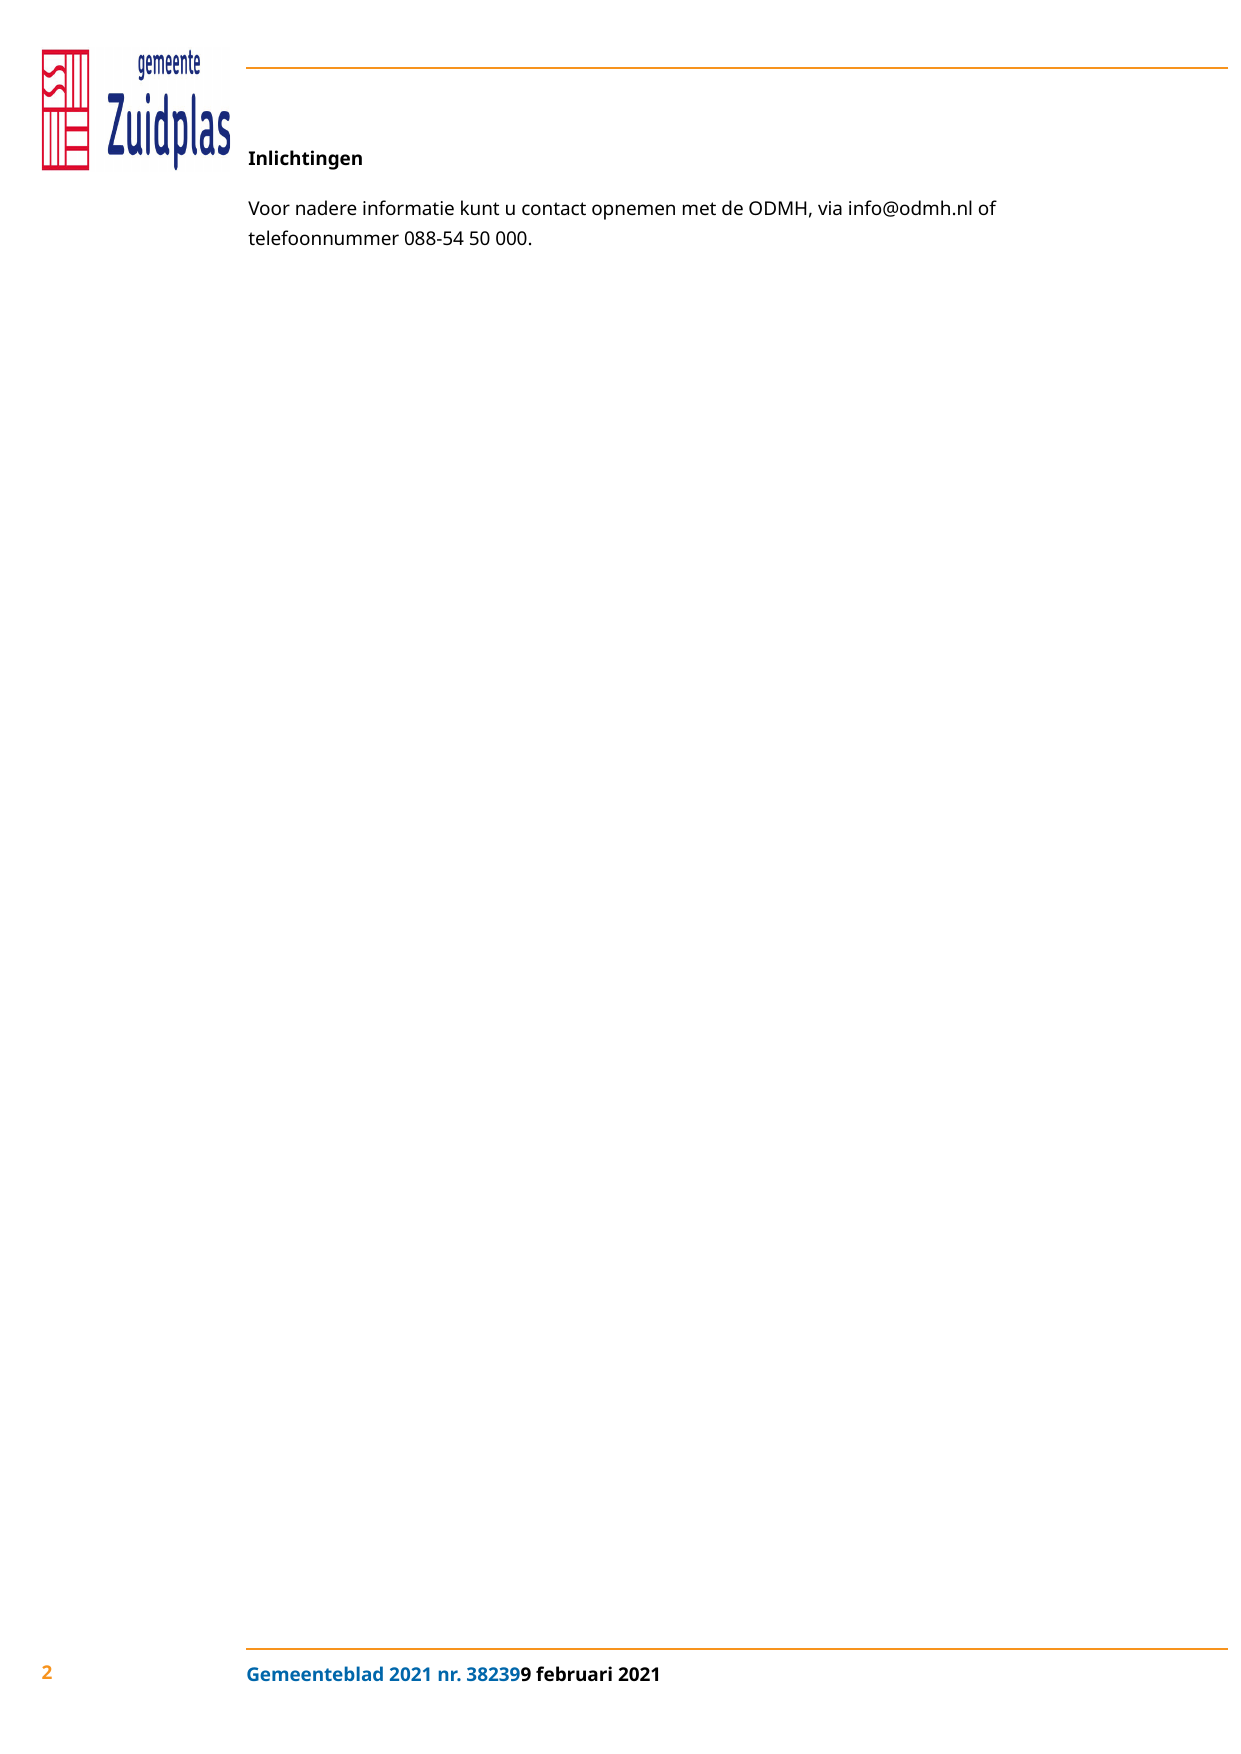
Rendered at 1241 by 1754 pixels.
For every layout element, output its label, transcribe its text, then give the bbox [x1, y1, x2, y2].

picture [41, 47, 231, 172]
text Inlichtingen [248, 145, 1152, 171]
text Voor nadere informatie kunt u contact opnemen met de ODMH, via info@odmh.nl of telefoonnummer 088-54 50 000. [248, 196, 1152, 251]
